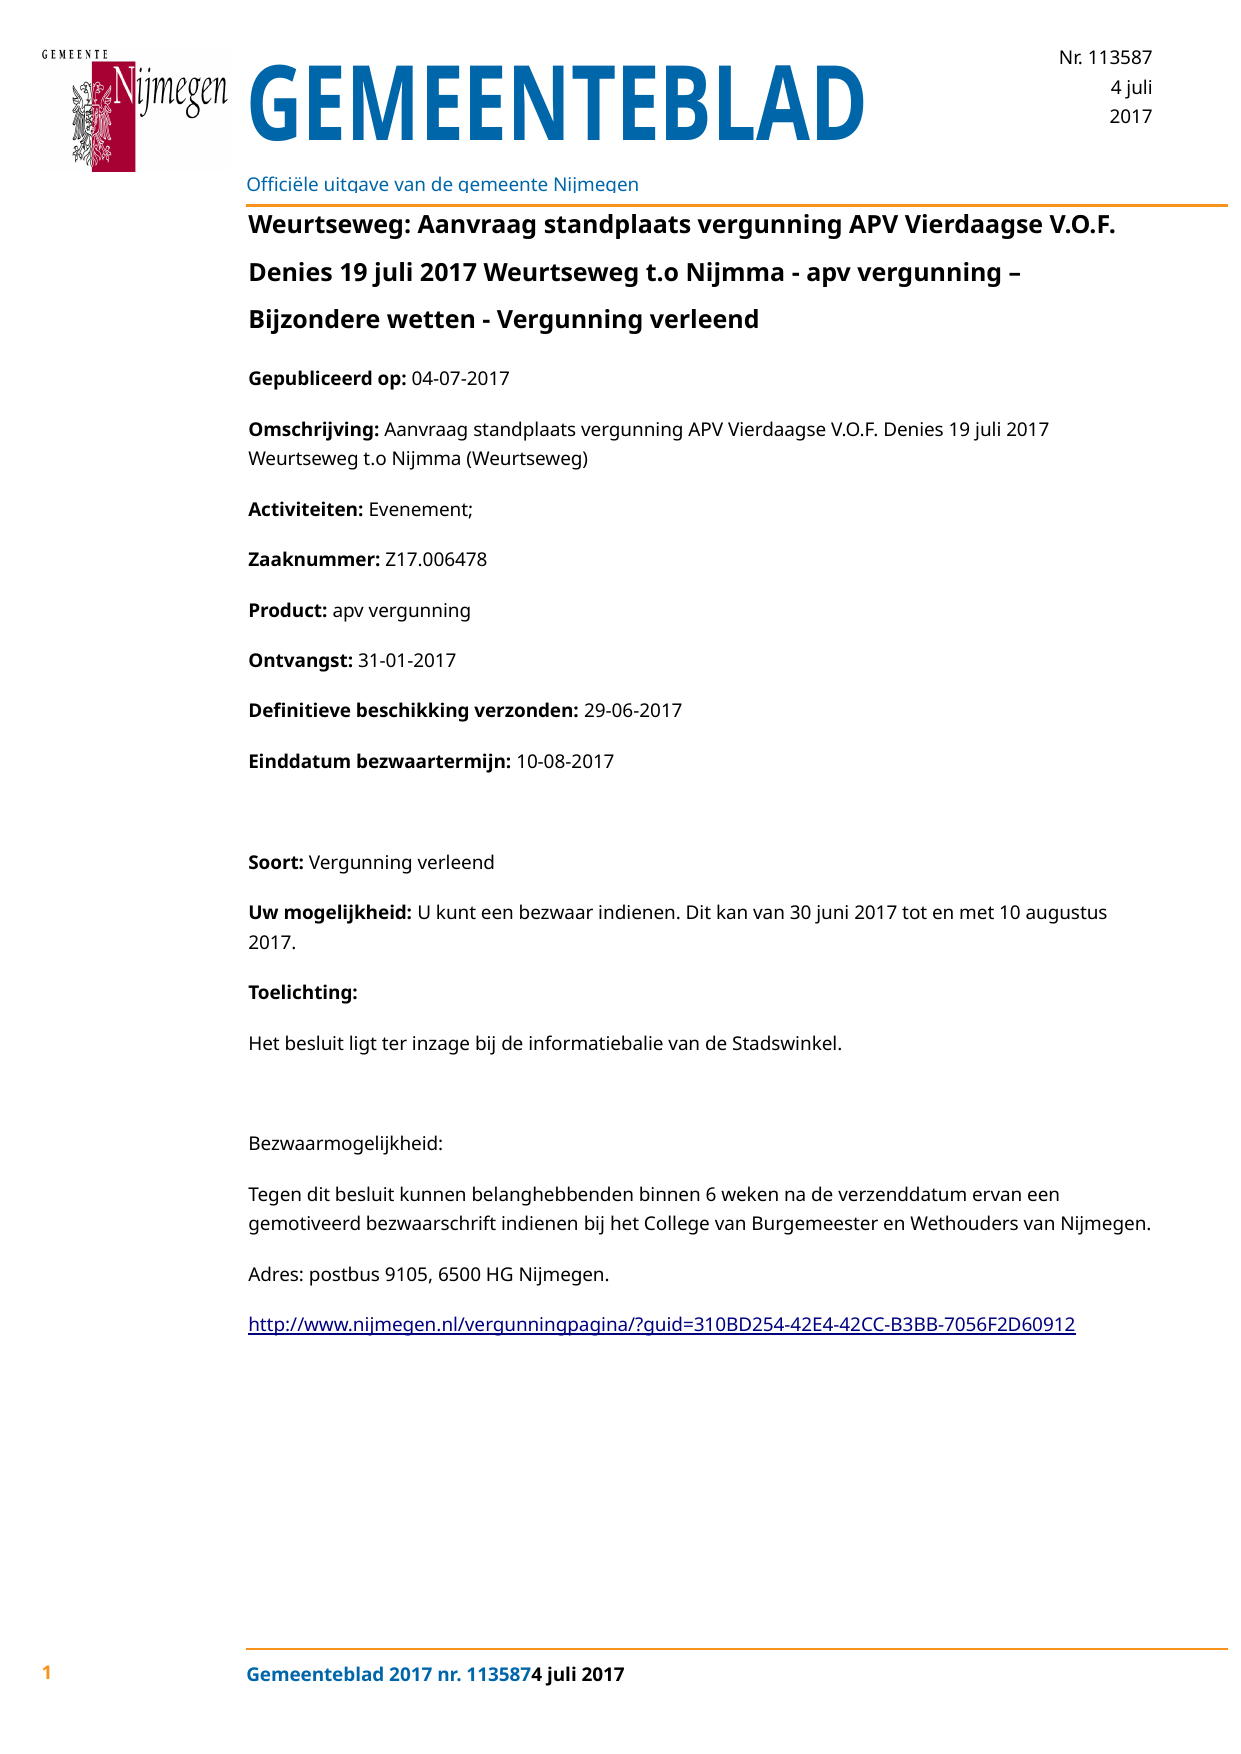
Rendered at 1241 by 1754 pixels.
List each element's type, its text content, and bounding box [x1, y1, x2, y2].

text Adres: postbus 9105, 6500 HG Nijmegen. [248, 1261, 1152, 1287]
text Bezwaarmogelijkheid: [248, 1131, 1152, 1156]
text Product: apv vergunning [248, 597, 1152, 622]
text http://www.nijmegen.nl/vergunningpagina/?guid=310BD254-42E4-42CC-B3BB-7056F2D60912 [248, 1311, 1152, 1337]
text Soort: Vergunning verleend [248, 849, 1152, 874]
text Weurtseweg: Aanvraag standplaats vergunning APV Vierdaagse V.O.F. Denies 19 juli 2017 Weurtseweg t.o Nijmma - apv vergunning – Bijzondere wetten - Vergunning verleend [248, 207, 1152, 336]
text Het besluit ligt ter inzage bij de informatiebalie van de Stadswinkel. [248, 1030, 1152, 1055]
text Einddatum bezwaartermijn: 10-08-2017 [248, 748, 1152, 774]
text Activiteiten: Evenement; [248, 496, 1152, 522]
text Omschrijving: Aanvraag standplaats vergunning APV Vierdaagse V.O.F. Denies 19 juli 2017 Weurtseweg t.o Nijmma (Weurtseweg) [248, 416, 1152, 471]
text Tegen dit besluit kunnen belanghebbenden binnen 6 weken na de verzenddatum ervan een gemotiveerd bezwaarschrift indienen bij het College van Burgemeester en Wethouders van Nijmegen. [248, 1181, 1152, 1236]
text Toelichting: [248, 979, 1152, 1005]
text Uw mogelijkheid: U kunt een bezwaar indienen. Dit kan van 30 juni 2017 tot en met 10 augustus 2017. [248, 899, 1152, 954]
text Definitieve beschikking verzonden: 29-06-2017 [248, 698, 1152, 723]
text Ontvangst: 31-01-2017 [248, 647, 1152, 673]
text Gepubliceerd op: 04-07-2017 [248, 366, 1152, 391]
text Zaaknummer: Z17.006478 [248, 546, 1152, 572]
picture [41, 47, 231, 172]
